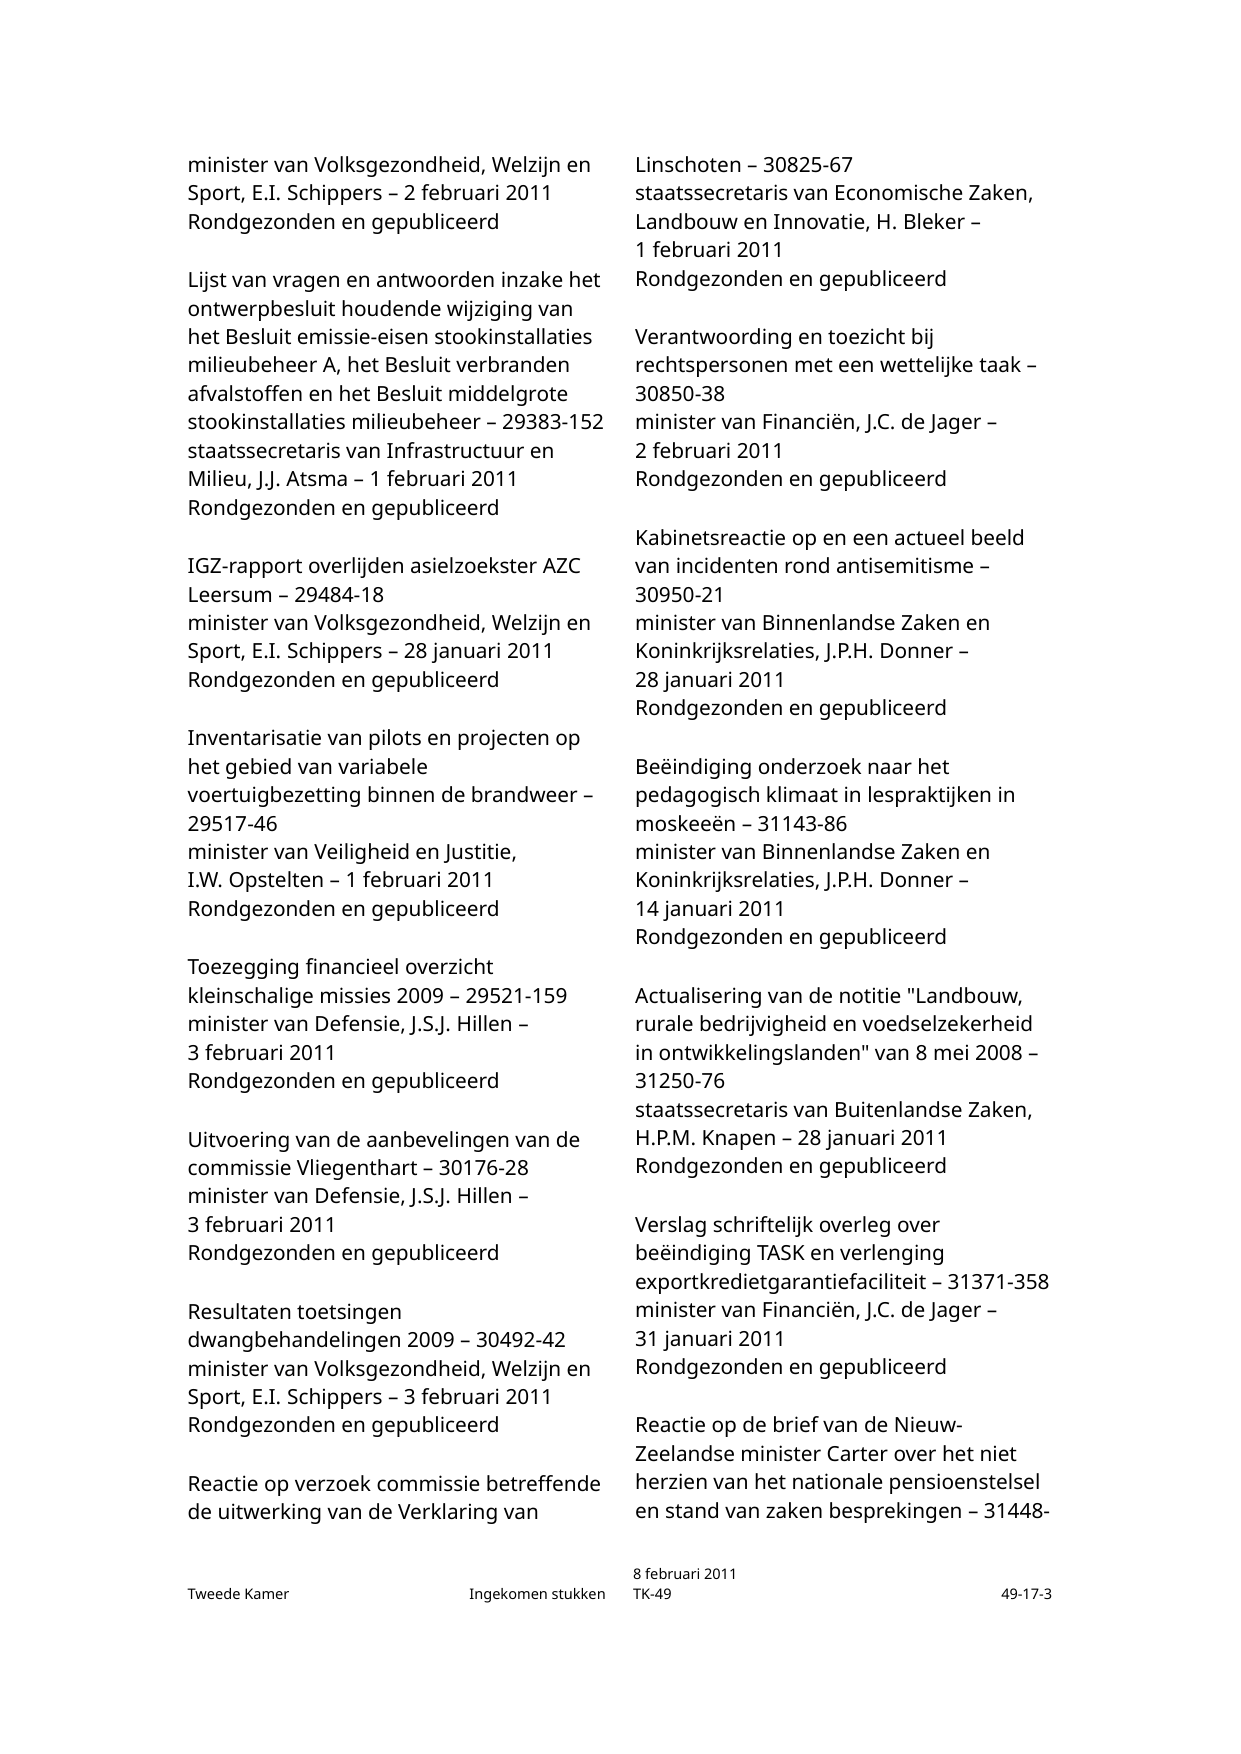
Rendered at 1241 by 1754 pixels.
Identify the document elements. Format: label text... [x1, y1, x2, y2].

text minister van Defensie, J.S.J. Hillen – 3 februari 2011 [187, 1009, 605, 1066]
text staatssecretaris van Economische Zaken, Landbouw en Innovatie, H. Bleker – 1 februari 2011 [635, 178, 1053, 264]
text Beëindiging onderzoek naar het pedagogisch klimaat in lespraktijken in moskeeën – 31143-86 [635, 752, 1053, 837]
text Rondgezonden en gepubliceerd [635, 264, 1053, 292]
text Reactie op verzoek commissie betreffende de uitwerking van de Verklaring van [187, 1469, 605, 1526]
text staatssecretaris van Buitenlandse Zaken, H.P.M. Knapen – 28 januari 2011 [635, 1095, 1053, 1152]
text minister van Financiën, J.C. de Jager – 2 februari 2011 [635, 407, 1053, 464]
text Verantwoording en toezicht bij rechtspersonen met een wettelijke taak – 30850-38 [635, 322, 1053, 407]
text Rondgezonden en gepubliceerd [187, 665, 605, 693]
text Kabinetsreactie op en een actueel beeld van incidenten rond antisemitisme – 30950-21 [635, 523, 1053, 608]
text minister van Volksgezondheid, Welzijn en Sport, E.I. Schippers – 2 februari 2011 [187, 150, 605, 207]
text minister van Volksgezondheid, Welzijn en Sport, E.I. Schippers – 3 februari 2011 [187, 1354, 605, 1411]
text Rondgezonden en gepubliceerd [187, 1238, 605, 1267]
text minister van Binnenlandse Zaken en Koninkrijksrelaties, J.P.H. Donner – 28 januari 2011 [635, 608, 1053, 693]
text staatssecretaris van Infrastructuur en Milieu, J.J. Atsma – 1 februari 2011 [187, 436, 605, 493]
text Resultaten toetsingen dwangbehandelingen 2009 – 30492-42 [187, 1297, 605, 1354]
text Rondgezonden en gepubliceerd [187, 207, 605, 235]
text Lijst van vragen en antwoorden inzake het ontwerpbesluit houdende wijziging van het Besluit emissie-eisen stookinstallaties milieubeheer A, het Besluit verbranden afvalstoffen en het Besluit middelgrote stookinstallaties milieubeheer – 29383-152 [187, 265, 605, 436]
text Verslag schriftelijk overleg over beëindiging TASK en verlenging exportkredietgarantiefaciliteit – 31371-358 [635, 1210, 1053, 1295]
text Rondgezonden en gepubliceerd [187, 1411, 605, 1439]
text Rondgezonden en gepubliceerd [635, 1152, 1053, 1180]
text Inventarisatie van pilots en projecten op het gebied van variabele voertuigbezetting binnen de brandweer – 29517-46 [187, 723, 605, 837]
text minister van Financiën, J.C. de Jager – 31 januari 2011 [635, 1295, 1053, 1352]
text Linschoten – 30825-67 [635, 150, 1053, 178]
text Rondgezonden en gepubliceerd [187, 1066, 605, 1095]
text Uitvoering van de aanbevelingen van de commissie Vliegenthart – 30176-28 [187, 1125, 605, 1182]
text IGZ-rapport overlijden asielzoekster AZC Leersum – 29484-18 [187, 551, 605, 608]
text minister van Defensie, J.S.J. Hillen – 3 februari 2011 [187, 1182, 605, 1238]
text minister van Volksgezondheid, Welzijn en Sport, E.I. Schippers – 28 januari 2011 [187, 608, 605, 665]
text Actualisering van de notitie "Landbouw, rurale bedrijvigheid en voedselzekerheid in ontwikkelingslanden" van 8 mei 2008 – 31250-76 [635, 981, 1053, 1095]
text Rondgezonden en gepubliceerd [187, 493, 605, 521]
text Reactie op de brief van de Nieuw-Zeelandse minister Carter over het niet herzien van het nationale pensioenstelsel en stand van zaken besprekingen – 31448- [635, 1411, 1053, 1524]
text Rondgezonden en gepubliceerd [635, 1352, 1053, 1381]
text minister van Veiligheid en Justitie, I.W. Opstelten – 1 februari 2011 [187, 837, 605, 894]
text Rondgezonden en gepubliceerd [635, 693, 1053, 722]
text minister van Binnenlandse Zaken en Koninkrijksrelaties, J.P.H. Donner – 14 januari 2011 [635, 837, 1053, 922]
text Rondgezonden en gepubliceerd [635, 464, 1053, 493]
text Toezegging financieel overzicht kleinschalige missies 2009 – 29521-159 [187, 952, 605, 1009]
text Rondgezonden en gepubliceerd [635, 922, 1053, 951]
text Rondgezonden en gepubliceerd [187, 894, 605, 922]
